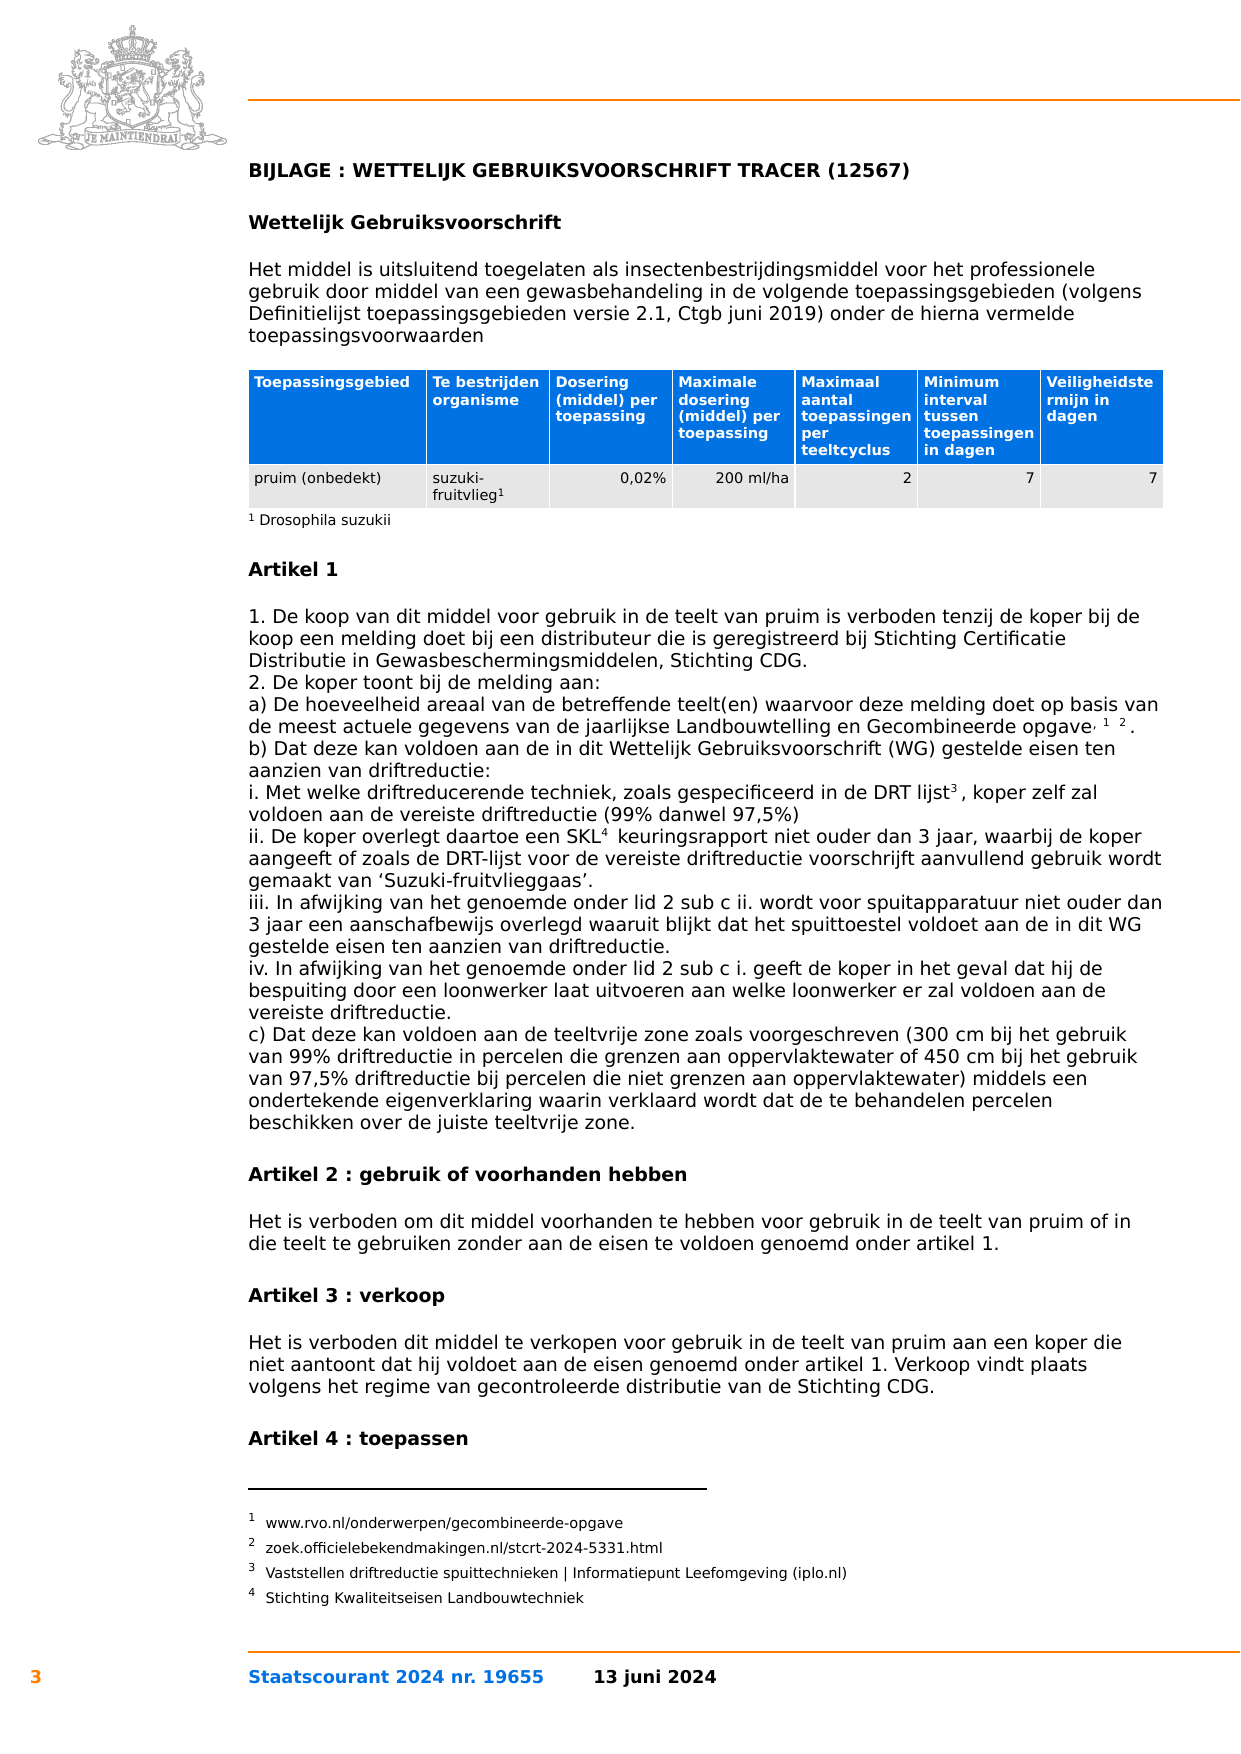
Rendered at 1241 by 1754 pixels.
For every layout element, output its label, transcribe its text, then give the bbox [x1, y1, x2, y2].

table_header Veiligheidstermijn in dagen [1041, 370, 1163, 464]
picture [38, 25, 227, 150]
text 2. De koper toont bij de melding aan: [248, 672, 1163, 694]
text www.rvo.nl/onderwerpen/gecombineerde-opgave [248, 1511, 1163, 1533]
table_header Maximaal aantal toepassingen per teeltcyclus [796, 370, 917, 464]
table_header Dosering (middel) per toepassing [550, 370, 672, 464]
text ii. De koper overlegt daartoe een SKL keuringsrapport niet ouder dan 3 jaar, waarbij de koper aangeeft of zoals de DRT-lijst voor de vereiste driftreductie voorschrijft aanvullend gebruik wordt gemaakt van ‘Suzuki-fruitvlieggaas’. [248, 826, 1163, 892]
table_header Maximale dosering (middel) per toepassing [673, 370, 794, 464]
text Vaststellen driftreductie spuittechnieken | Informatiepunt Leefomgeving (iplo.nl) [248, 1561, 1163, 1583]
table_cell 0,02% [550, 465, 672, 508]
table_cell 2 [796, 465, 917, 508]
table_header Te bestrijden organisme [427, 370, 549, 464]
text b) Dat deze kan voldoen aan de in dit Wettelijk Gebruiksvoorschrift (WG) gestelde eisen ten aanzien van driftreductie: [248, 738, 1163, 782]
text 1. De koop van dit middel voor gebruik in de teelt van pruim is verboden tenzij de koper bij de koop een melding doet bij een distributeur die is geregistreerd bij Stichting Certificatie Distributie in Gewasbeschermingsmiddelen, Stichting CDG. [248, 606, 1163, 672]
subtitle Artikel 1 [248, 559, 1163, 581]
subtitle Wettelijk Gebruiksvoorschrift [248, 212, 1163, 234]
table_cell pruim (onbedekt) [249, 465, 426, 508]
table_cell 200 ml/ha [673, 465, 794, 508]
text Stichting Kwaliteitseisen Landbouwtechniek [248, 1586, 1163, 1608]
table_cell 7 [1041, 465, 1163, 508]
text zoek.officielebekendmakingen.nl/stcrt-2024-5331.html [248, 1536, 1163, 1558]
table_header Minimum interval tussen toepassingen in dagen [918, 370, 1040, 464]
text iii. In afwijking van het genoemde onder lid 2 sub c ii. wordt voor spuitapparatuur niet ouder dan 3 jaar een aanschafbewijs overlegd waaruit blijkt dat het spuittoestel voldoet aan de in dit WG gestelde eisen ten aanzien van driftreductie. [248, 892, 1163, 958]
text Het is verboden om dit middel voorhanden te hebben voor gebruik in de teelt van pruim of in die teelt te gebruiken zonder aan de eisen te voldoen genoemd onder artikel 1. [248, 1211, 1163, 1254]
text i. Met welke driftreducerende techniek, zoals gespecificeerd in de DRT lijst, koper zelf zal voldoen aan de vereiste driftreductie (99% danwel 97,5%) [248, 782, 1163, 826]
subtitle Artikel 3 : verkoop [248, 1284, 1163, 1307]
text Het middel is uitsluitend toegelaten als insectenbestrijdingsmiddel voor het professionele gebruik door middel van een gewasbehandeling in de volgende toepassingsgebieden (volgens Definitielijst toepassingsgebieden versie 2.1, Ctgb juni 2019) onder de hierna vermelde toepassingsvoorwaarden [248, 259, 1163, 347]
subtitle BIJLAGE : WETTELIJK GEBRUIKSVOORSCHRIFT TRACER (12567) [248, 160, 1163, 182]
text c) Dat deze kan voldoen aan de teeltvrije zone zoals voorgeschreven (300 cm bij het gebruik van 99% driftreductie in percelen die grenzen aan oppervlaktewater of 450 cm bij het gebruik van 97,5% driftreductie bij percelen die niet grenzen aan oppervlaktewater) middels een ondertekende eigenverklaring waarin verklaard wordt dat de te behandelen percelen beschikken over de juiste teeltvrije zone. [248, 1024, 1163, 1134]
subtitle Artikel 2 : gebruik of voorhanden hebben [248, 1164, 1163, 1186]
table_cell 7 [918, 465, 1040, 508]
text a) De hoeveelheid areaal van de betreffende teelt(en) waarvoor deze melding doet op basis van de meest actuele gegevens van de jaarlijkse Landbouwtelling en Gecombineerde opgave, . [248, 694, 1163, 738]
table_cell suzuki-fruitvlieg1 [427, 465, 549, 508]
table_cell 1 Drosophila suzukii [248, 509, 1163, 529]
text iv. In afwijking van het genoemde onder lid 2 sub c i. geeft de koper in het geval dat hij de bespuiting door een loonwerker laat uitvoeren aan welke loonwerker er zal voldoen aan de vereiste driftreductie. [248, 958, 1163, 1024]
subtitle Artikel 4 : toepassen [248, 1427, 1163, 1449]
table_header Toepassingsgebied [249, 370, 426, 464]
text Het is verboden dit middel te verkopen voor gebruik in de teelt van pruim aan een koper die niet aantoont dat hij voldoet aan de eisen genoemd onder artikel 1. Verkoop vindt plaats volgens het regime van gecontroleerde distributie van de Stichting CDG. [248, 1332, 1163, 1397]
